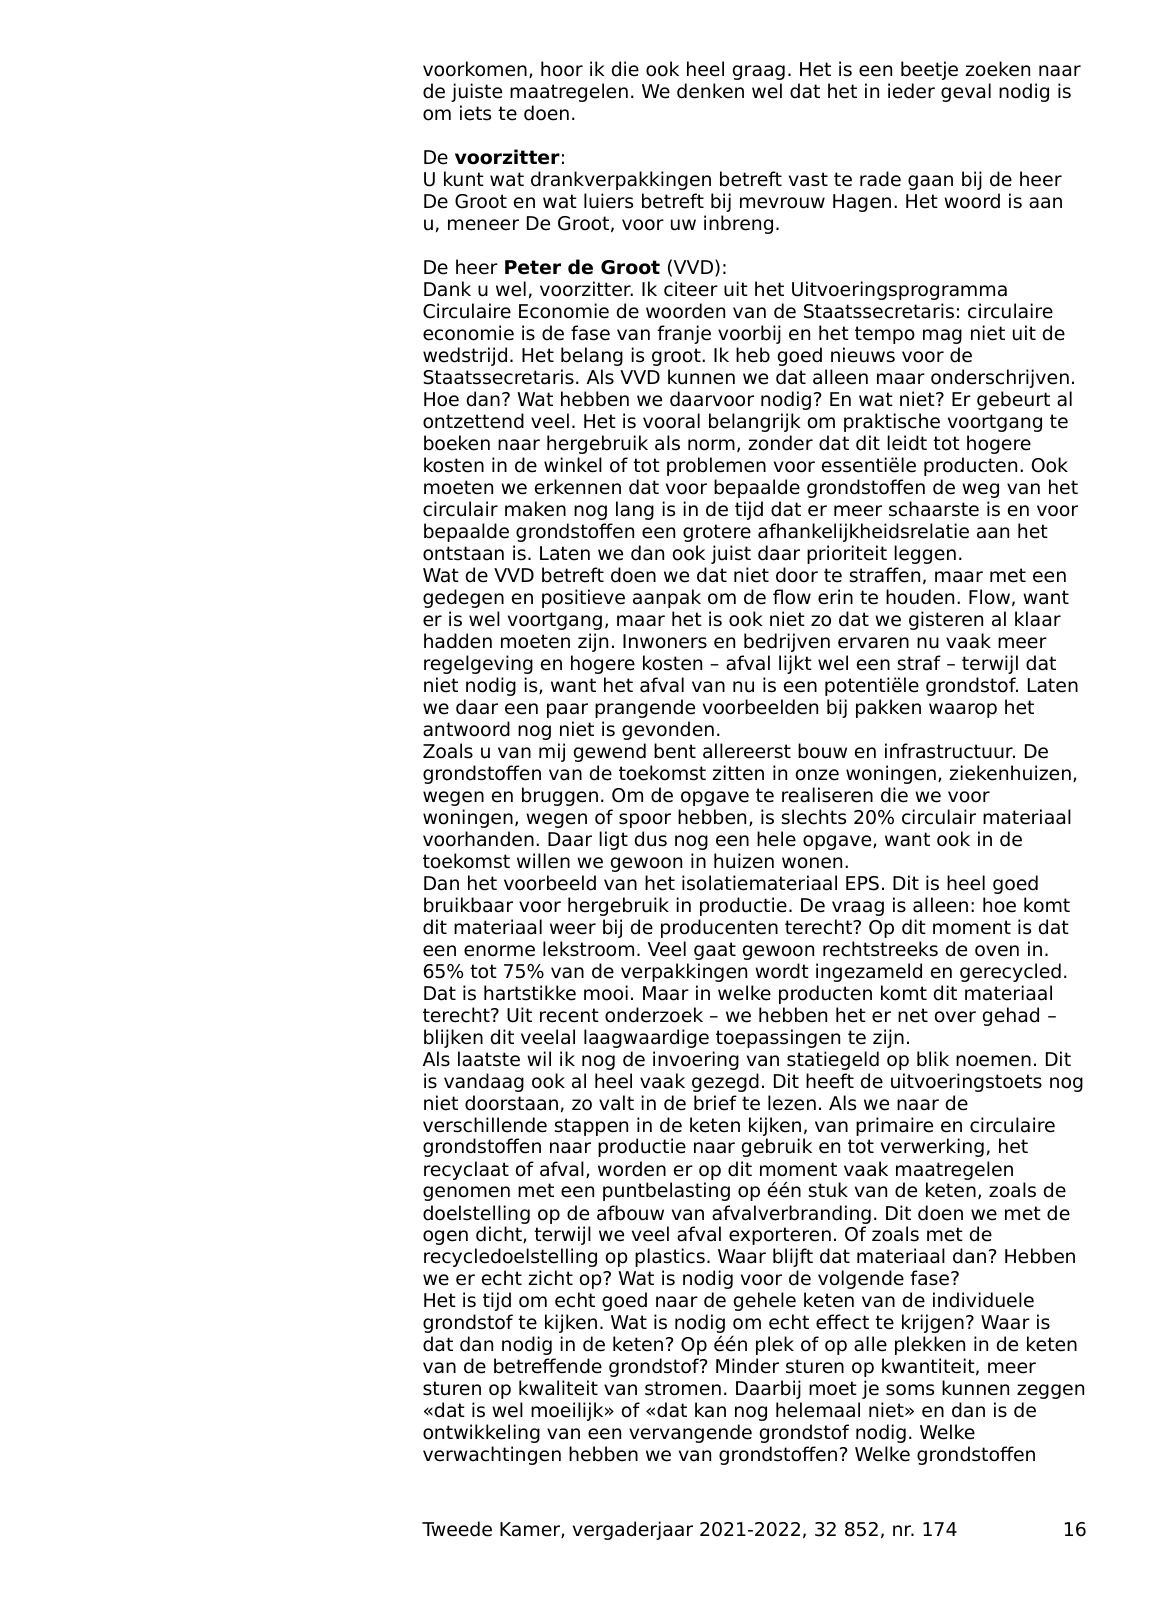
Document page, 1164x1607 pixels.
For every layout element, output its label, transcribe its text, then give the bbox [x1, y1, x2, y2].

text Wat de VVD betreft doen we dat niet door te straffen, maar met een gedegen en positieve aanpak om de flow erin te houden. Flow, want er is wel voortgang, maar het is ook niet zo dat we gisteren al klaar hadden moeten zijn. Inwoners en bedrijven ervaren nu vaak meer regelgeving en hogere kosten – afval lijkt wel een straf – terwijl dat niet nodig is, want het afval van nu is een potentiële grondstof. Laten we daar een paar prangende voorbeelden bij pakken waarop het antwoord nog niet is gevonden. [422, 565, 1087, 741]
text Zoals u van mij gewend bent allereerst bouw en infrastructuur. De grondstoffen van de toekomst zitten in onze woningen, ziekenhuizen, wegen en bruggen. Om de opgave te realiseren die we voor woningen, wegen of spoor hebben, is slechts 20% circulair materiaal voorhanden. Daar ligt dus nog een hele opgave, want ook in de toekomst willen we gewoon in huizen wonen. [422, 741, 1087, 873]
text Dank u wel, voorzitter. Ik citeer uit het Uitvoeringsprogramma Circulaire Economie de woorden van de Staatssecretaris: circulaire economie is de fase van franje voorbij en het tempo mag niet uit de wedstrijd. Het belang is groot. Ik heb goed nieuws voor de Staatssecretaris. Als VVD kunnen we dat alleen maar onderschrijven. Hoe dan? Wat hebben we daarvoor nodig? En wat niet? Er gebeurt al ontzettend veel. Het is vooral belangrijk om praktische voortgang te boeken naar hergebruik als norm, zonder dat dit leidt tot hogere kosten in de winkel of tot problemen voor essentiële producten. Ook moeten we erkennen dat voor bepaalde grondstoffen de weg van het circulair maken nog lang is in de tijd dat er meer schaarste is en voor bepaalde grondstoffen een grotere afhankelijkheidsrelatie aan het ontstaan is. Laten we dan ook juist daar prioriteit leggen. [422, 279, 1087, 565]
text 65% tot 75% van de verpakkingen wordt ingezameld en gerecycled. Dat is hartstikke mooi. Maar in welke producten komt dit materiaal terecht? Uit recent onderzoek – we hebben het er net over gehad – blijken dit veelal laagwaardige toepassingen te zijn. [422, 961, 1087, 1048]
text De voorzitter: [422, 147, 1087, 169]
text Het is tijd om echt goed naar de gehele keten van de individuele grondstof te kijken. Wat is nodig om echt effect te krijgen? Waar is dat dan nodig in de keten? Op één plek of op alle plekken in de keten van de betreffende grondstof? Minder sturen op kwantiteit, meer sturen op kwaliteit van stromen. Daarbij moet je soms kunnen zeggen «dat is wel moeilijk» of «dat kan nog helemaal niet» en dan is de ontwikkeling van een vervangende grondstof nodig. Welke verwachtingen hebben we van grondstoffen? Welke grondstoffen [422, 1290, 1087, 1466]
text De heer Peter de Groot (VVD): [422, 257, 1087, 279]
text Als laatste wil ik nog de invoering van statiegeld op blik noemen. Dit is vandaag ook al heel vaak gezegd. Dit heeft de uitvoeringstoets nog niet doorstaan, zo valt in de brief te lezen. Als we naar de verschillende stappen in de keten kijken, van primaire en circulaire grondstoffen naar productie naar gebruik en tot verwerking, het recyclaat of afval, worden er op dit moment vaak maatregelen genomen met een puntbelasting op één stuk van de keten, zoals de doelstelling op de afbouw van afvalverbranding. Dit doen we met de ogen dicht, terwijl we veel afval exporteren. Of zoals met de recycledoelstelling op plastics. Waar blijft dat materiaal dan? Hebben we er echt zicht op? Wat is nodig voor de volgende fase? [422, 1048, 1087, 1290]
text U kunt wat drankverpakkingen betreft vast te rade gaan bij de heer De Groot en wat luiers betreft bij mevrouw Hagen. Het woord is aan u, meneer De Groot, voor uw inbreng. [422, 169, 1087, 235]
text Dan het voorbeeld van het isolatiemateriaal EPS. Dit is heel goed bruikbaar voor hergebruik in productie. De vraag is alleen: hoe komt dit materiaal weer bij de producenten terecht? Op dit moment is dat een enorme lekstroom. Veel gaat gewoon rechtstreeks de oven in. [422, 873, 1087, 961]
text voorkomen, hoor ik die ook heel graag. Het is een beetje zoeken naar de juiste maatregelen. We denken wel dat het in ieder geval nodig is om iets te doen. [422, 59, 1087, 125]
